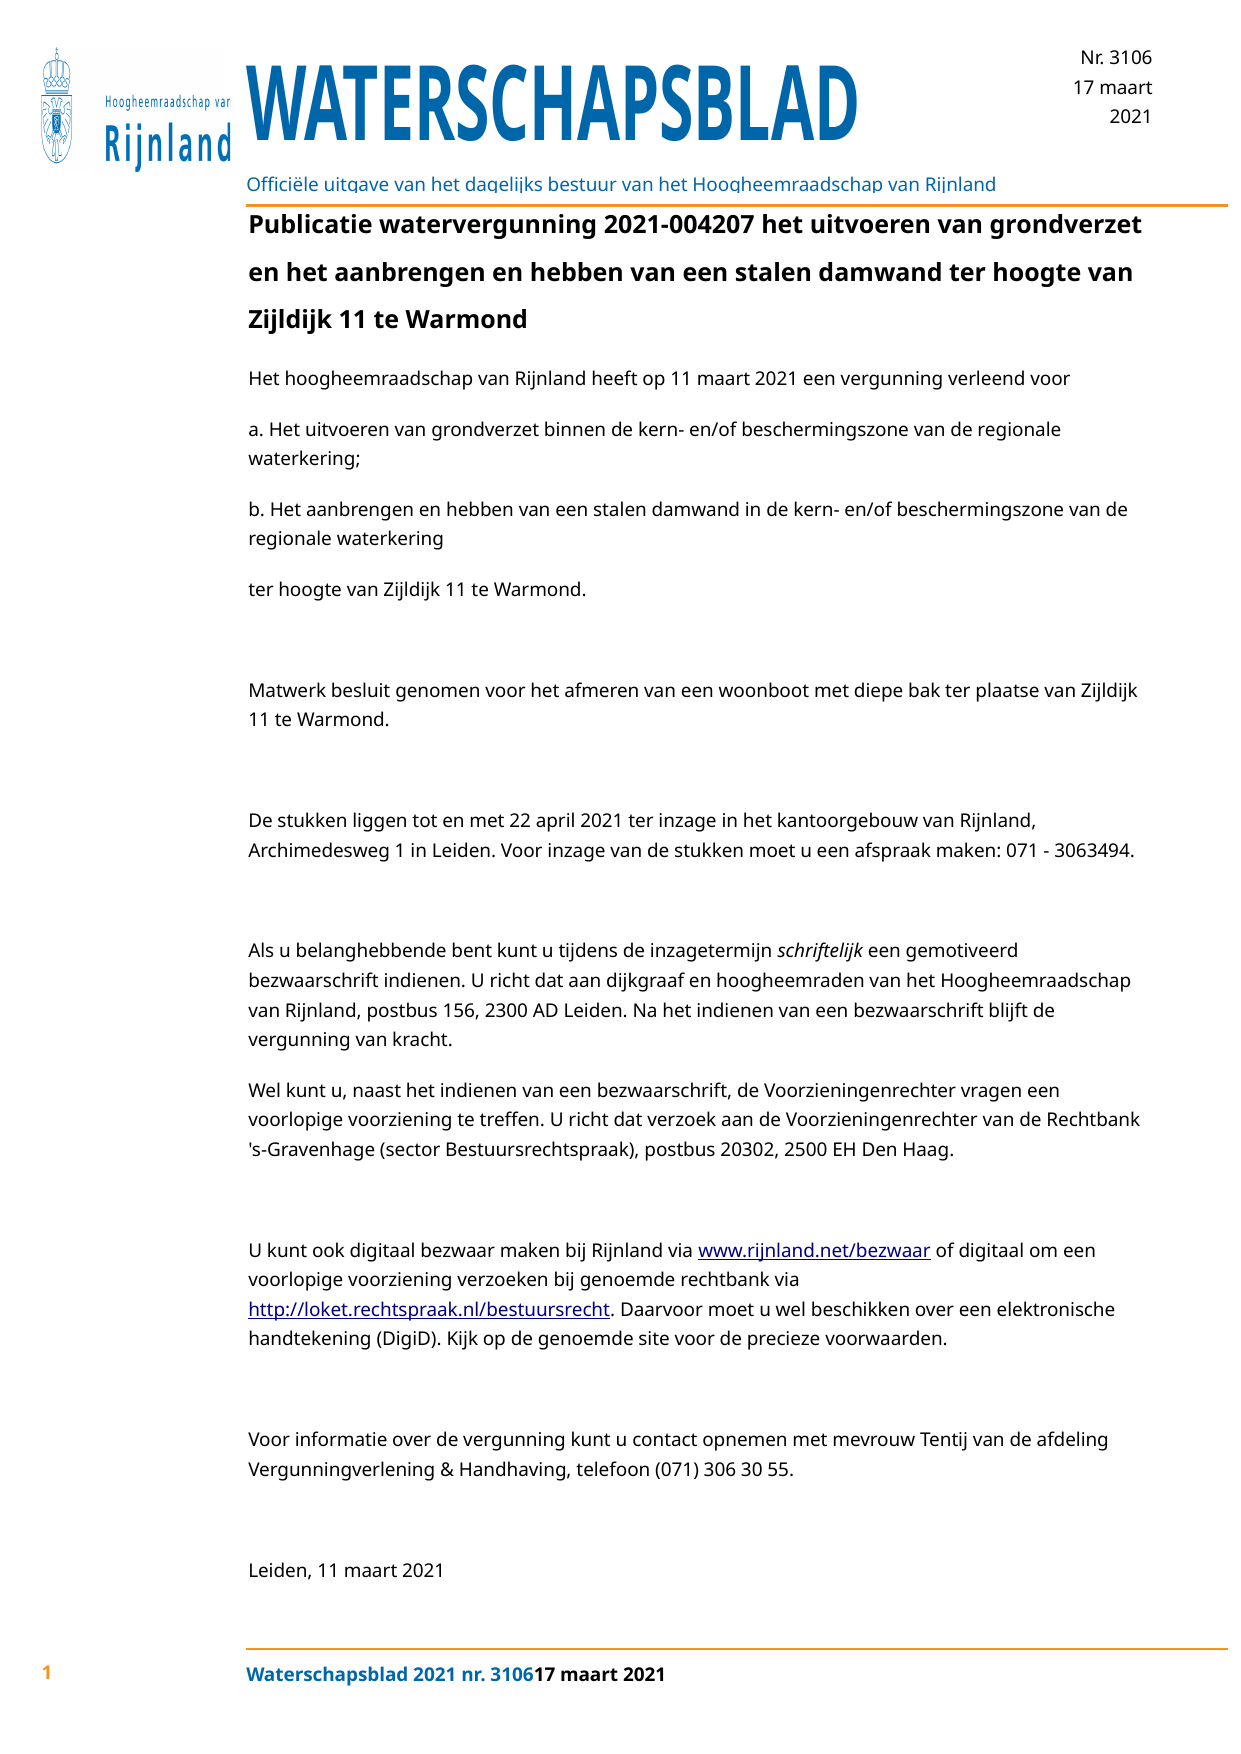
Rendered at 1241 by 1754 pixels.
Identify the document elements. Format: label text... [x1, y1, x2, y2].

text De stukken liggen tot en met 22 april 2021 ter inzage in het kantoorgebouw van Rijnland, Archimedesweg 1 in Leiden. Voor inzage van de stukken moet u een afspraak maken: 071 - 3063494. [248, 807, 1152, 862]
text Als u belanghebbende bent kunt u tijdens de inzagetermijn schriftelijk een gemotiveerd bezwaarschrift indienen. U richt dat aan dijkgraaf en hoogheemraden van het Hoogheemraadschap van Rijnland, postbus 156, 2300 AD Leiden. Na het indienen van een bezwaarschrift blijft de vergunning van kracht. [248, 938, 1152, 1052]
text Voor informatie over de vergunning kunt u contact opnemen met mevrouw Tentij van de afdeling Vergunningverlening & Handhaving, telefoon (071) 306 30 55. [248, 1426, 1152, 1482]
text Leiden, 11 maart 2021 [248, 1557, 1152, 1582]
text U kunt ook digitaal bezwaar maken bij Rijnland via www.rijnland.net/bezwaar of digitaal om een voorlopige voorziening verzoeken bij genoemde rechtbank via http://loket.rechtspraak.nl/bestuursrecht. Daarvoor moet u wel beschikken over een elektronische handtekening (DigiD). Kijk op de genoemde site voor de precieze voorwaarden. [248, 1237, 1152, 1351]
text Publicatie watervergunning 2021-004207 het uitvoeren van grondverzet en het aanbrengen en hebben van een stalen damwand ter hoogte van Zijldijk 11 te Warmond [248, 207, 1152, 336]
text Het hoogheemraadschap van Rijnland heeft op 11 maart 2021 een vergunning verleend voor [248, 366, 1152, 391]
text b. Het aanbrengen en hebben van een stalen damwand in de kern- en/of beschermingszone van de regionale waterkering [248, 496, 1152, 551]
text ter hoogte van Zijldijk 11 te Warmond. [248, 576, 1152, 602]
text a. Het uitvoeren van grondverzet binnen de kern- en/of beschermingszone van de regionale waterkering; [248, 416, 1152, 471]
text Matwerk besluit genomen voor het afmeren van een woonboot met diepe bak ter plaatse van Zijldijk 11 te Warmond. [248, 677, 1152, 732]
text Wel kunt u, naast het indienen van een bezwaarschrift, de Voorzieningenrechter vragen een voorlopige voorziening te treffen. U richt dat verzoek aan de Voorzieningenrechter van de Rechtbank 's-Gravenhage (sector Bestuursrechtspraak), postbus 20302, 2500 EH Den Haag. [248, 1077, 1152, 1162]
picture [41, 47, 231, 172]
